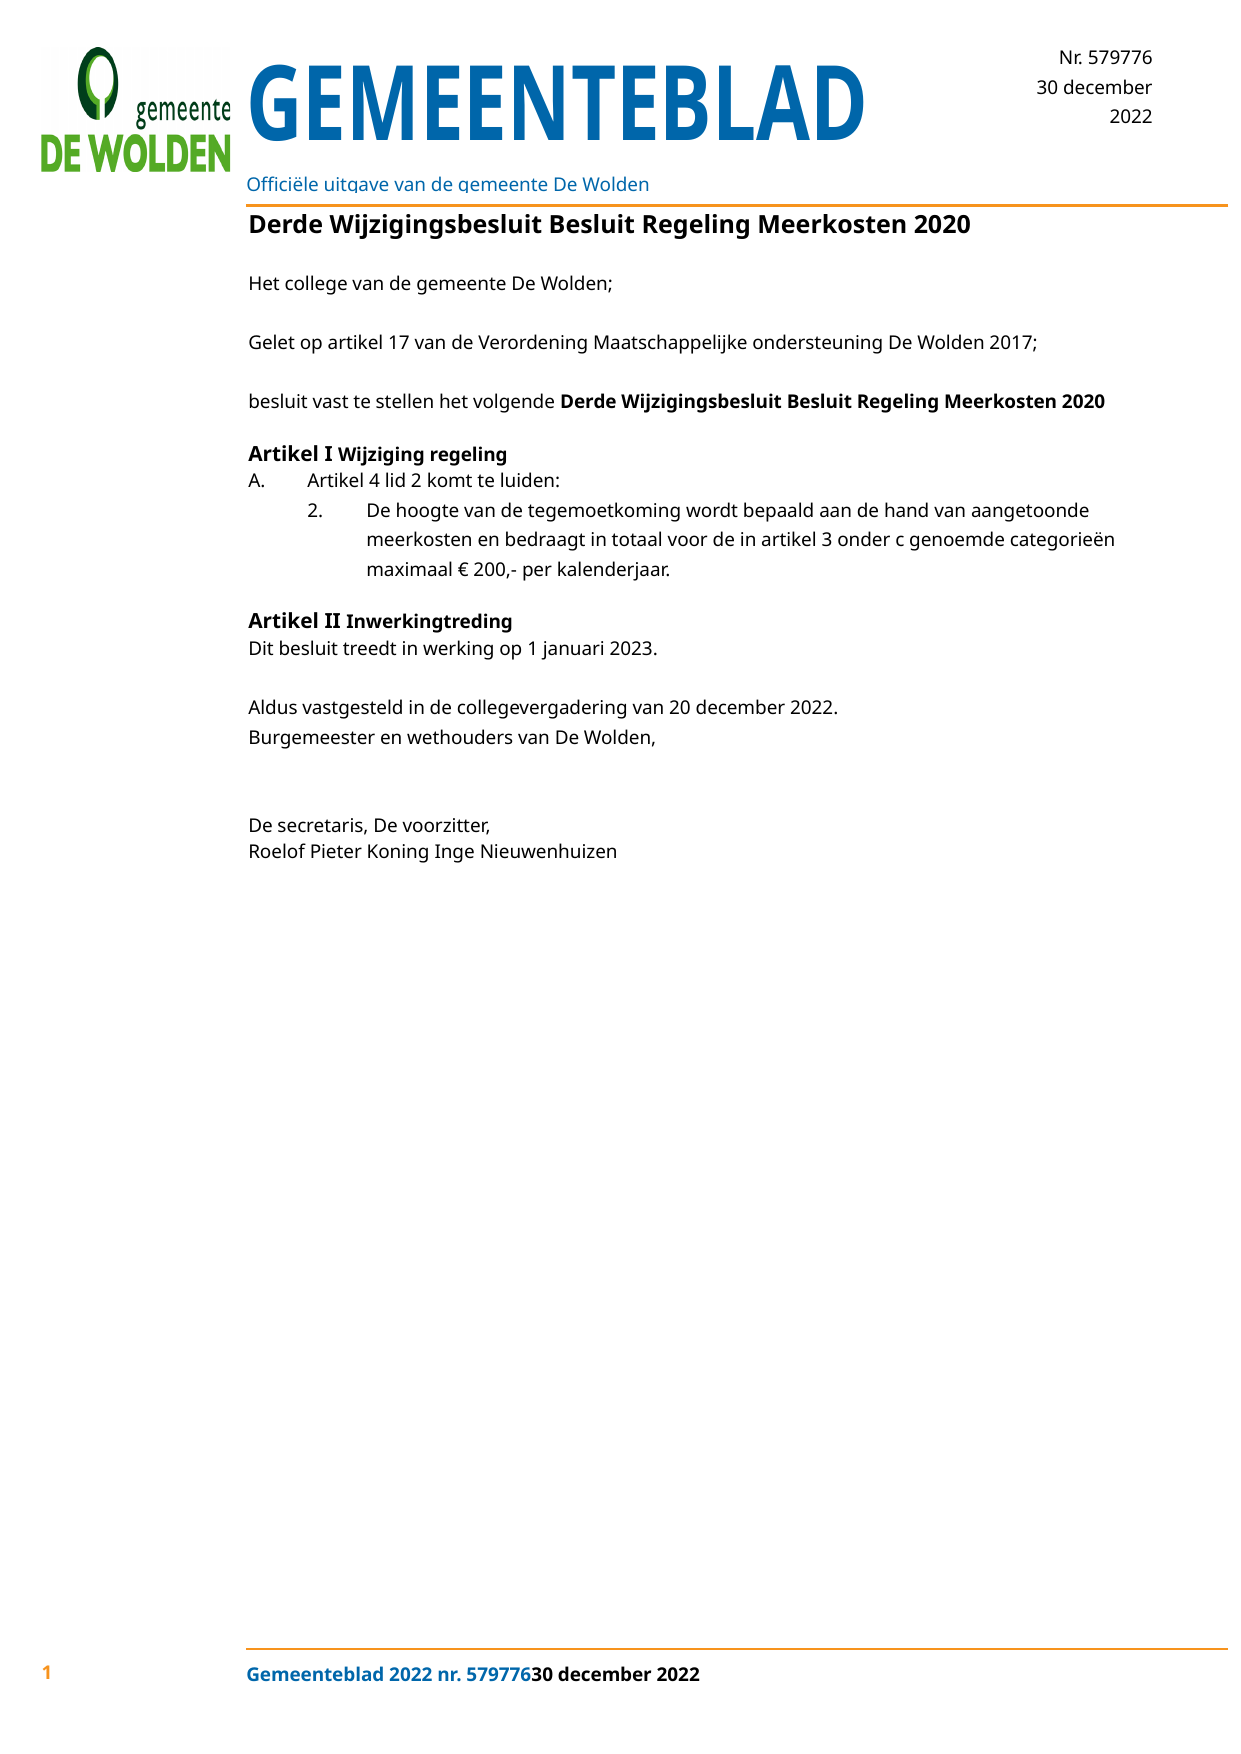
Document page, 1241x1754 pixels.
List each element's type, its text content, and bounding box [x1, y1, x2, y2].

text Gelet op artikel 17 van de Verordening Maatschappelijke ondersteuning De Wolden 2017; [248, 329, 1152, 355]
text De secretaris, De voorzitter, [248, 813, 1152, 838]
text Aldus vastgesteld in de collegevergadering van 20 december 2022. [248, 694, 1152, 720]
text Artikel I Wijziging regeling [248, 439, 1152, 467]
picture [41, 47, 231, 172]
list Artikel 4 lid 2 komt te luiden: [248, 467, 1152, 493]
text Artikel II Inwerkingtreding [248, 607, 1152, 635]
text Burgemeester en wethouders van De Wolden, [248, 724, 1152, 749]
text Roelof Pieter Koning Inge Nieuwenhuizen [248, 838, 1152, 864]
text Dit besluit treedt in werking op 1 januari 2023. [248, 635, 1152, 661]
text Derde Wijzigingsbesluit Besluit Regeling Meerkosten 2020 [248, 207, 1152, 241]
text besluit vast te stellen het volgende Derde Wijzigingsbesluit Besluit Regeling Meerkosten 2020 [248, 389, 1152, 414]
text Het college van de gemeente De Wolden; [248, 270, 1152, 296]
list De hoogte van de tegemoetkoming wordt bepaald aan de hand van aangetoonde meerkosten en bedraagt in totaal voor de in artikel 3 onder c genoemde categorieën maximaal € 200,- per kalenderjaar. [307, 497, 1152, 582]
